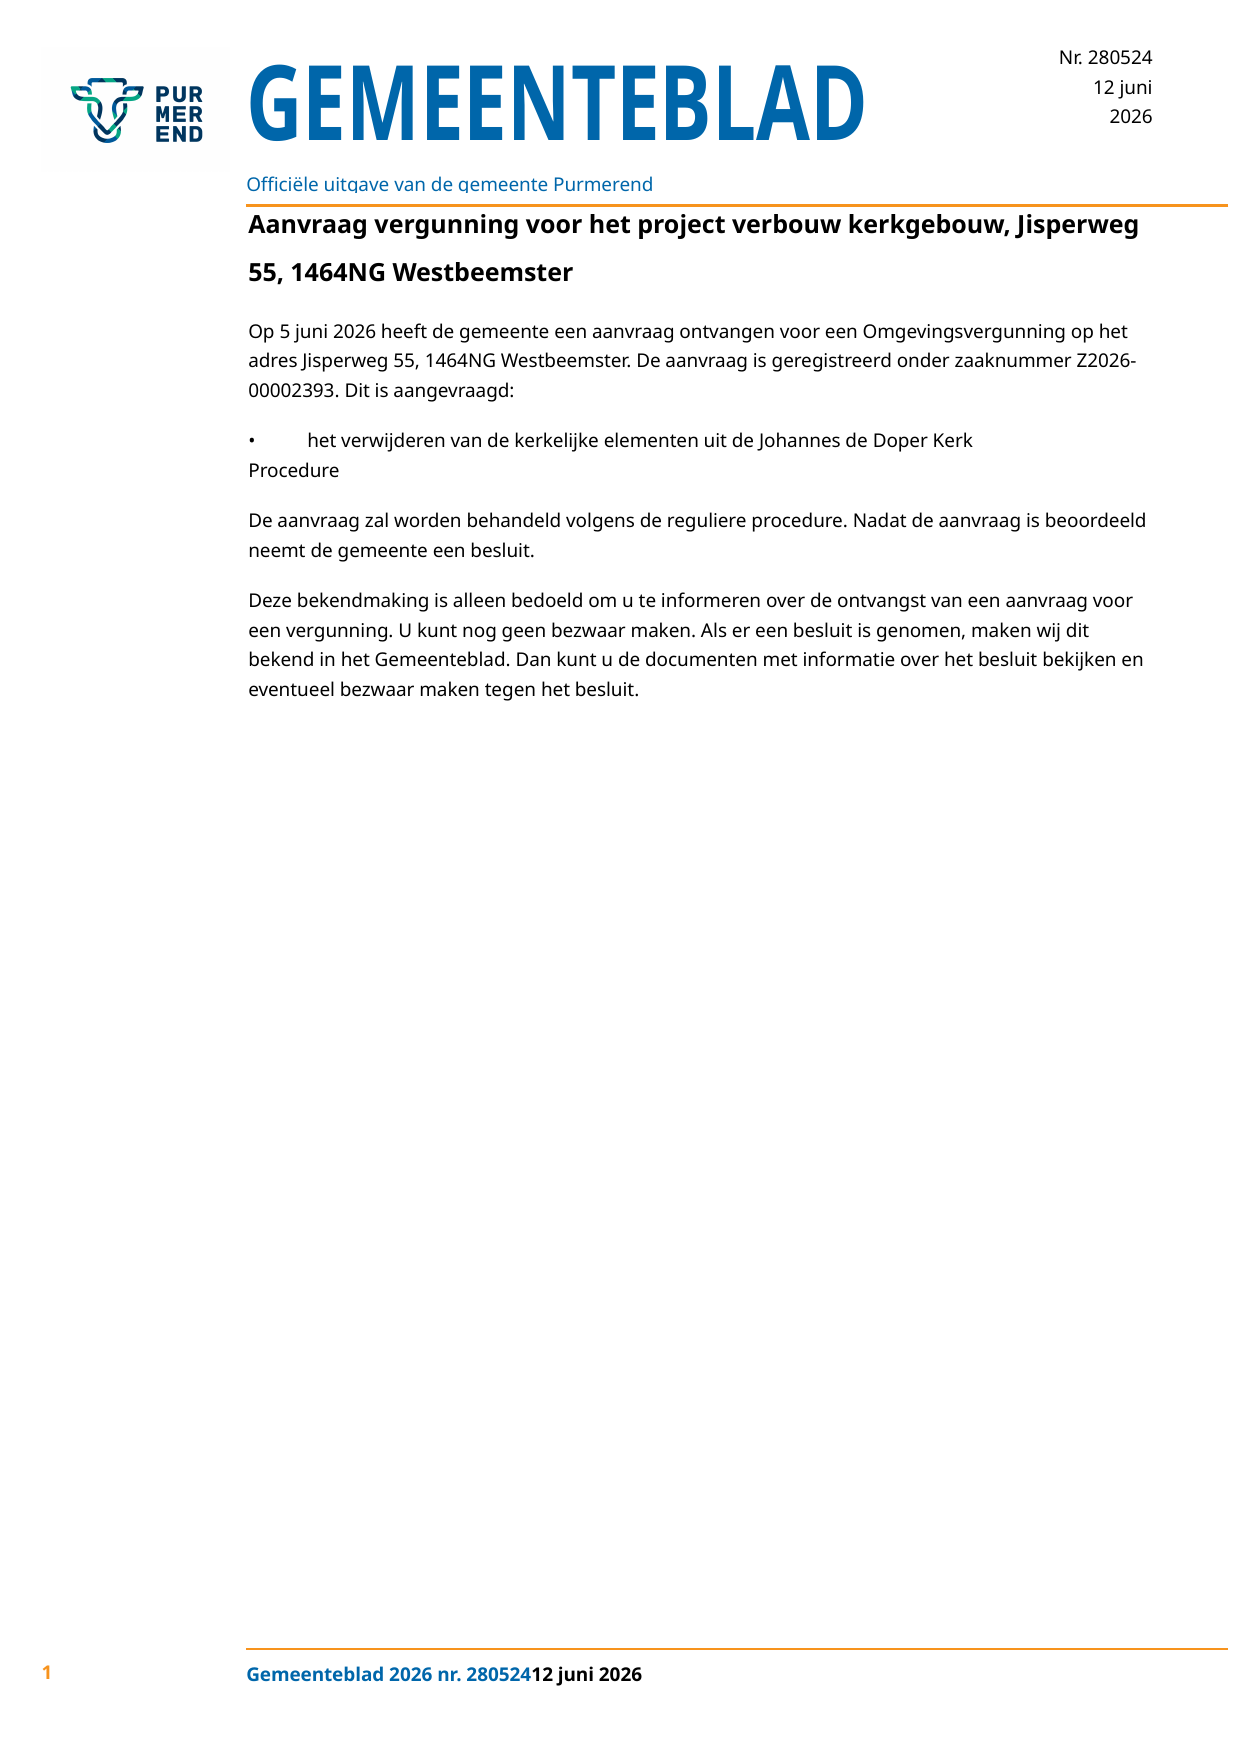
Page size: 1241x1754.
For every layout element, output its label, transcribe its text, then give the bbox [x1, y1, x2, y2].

text Deze bekendmaking is alleen bedoeld om u te informeren over de ontvangst van een aanvraag voor een vergunning. U kunt nog geen bezwaar maken. Als er een besluit is genomen, maken wij dit bekend in het Gemeenteblad. Dan kunt u de documenten met informatie over het besluit bekijken en eventueel bezwaar maken tegen het besluit. [248, 587, 1152, 702]
text De aanvraag zal worden behandeld volgens de reguliere procedure. Nadat de aanvraag is beoordeeld neemt de gemeente een besluit. [248, 507, 1152, 563]
picture [41, 47, 231, 172]
list het verwijderen van de kerkelijke elementen uit de Johannes de Doper Kerk [248, 427, 1152, 453]
text Aanvraag vergunning voor het project verbouw kerkgebouw, Jisperweg 55, 1464NG Westbeemster [248, 207, 1152, 288]
text Procedure [248, 457, 1152, 483]
text Op 5 juni 2026 heeft de gemeente een aanvraag ontvangen voor een Omgevingsvergunning op het adres Jisperweg 55, 1464NG Westbeemster. De aanvraag is geregistreerd onder zaaknummer Z2026-00002393. Dit is aangevraagd: [248, 318, 1152, 403]
